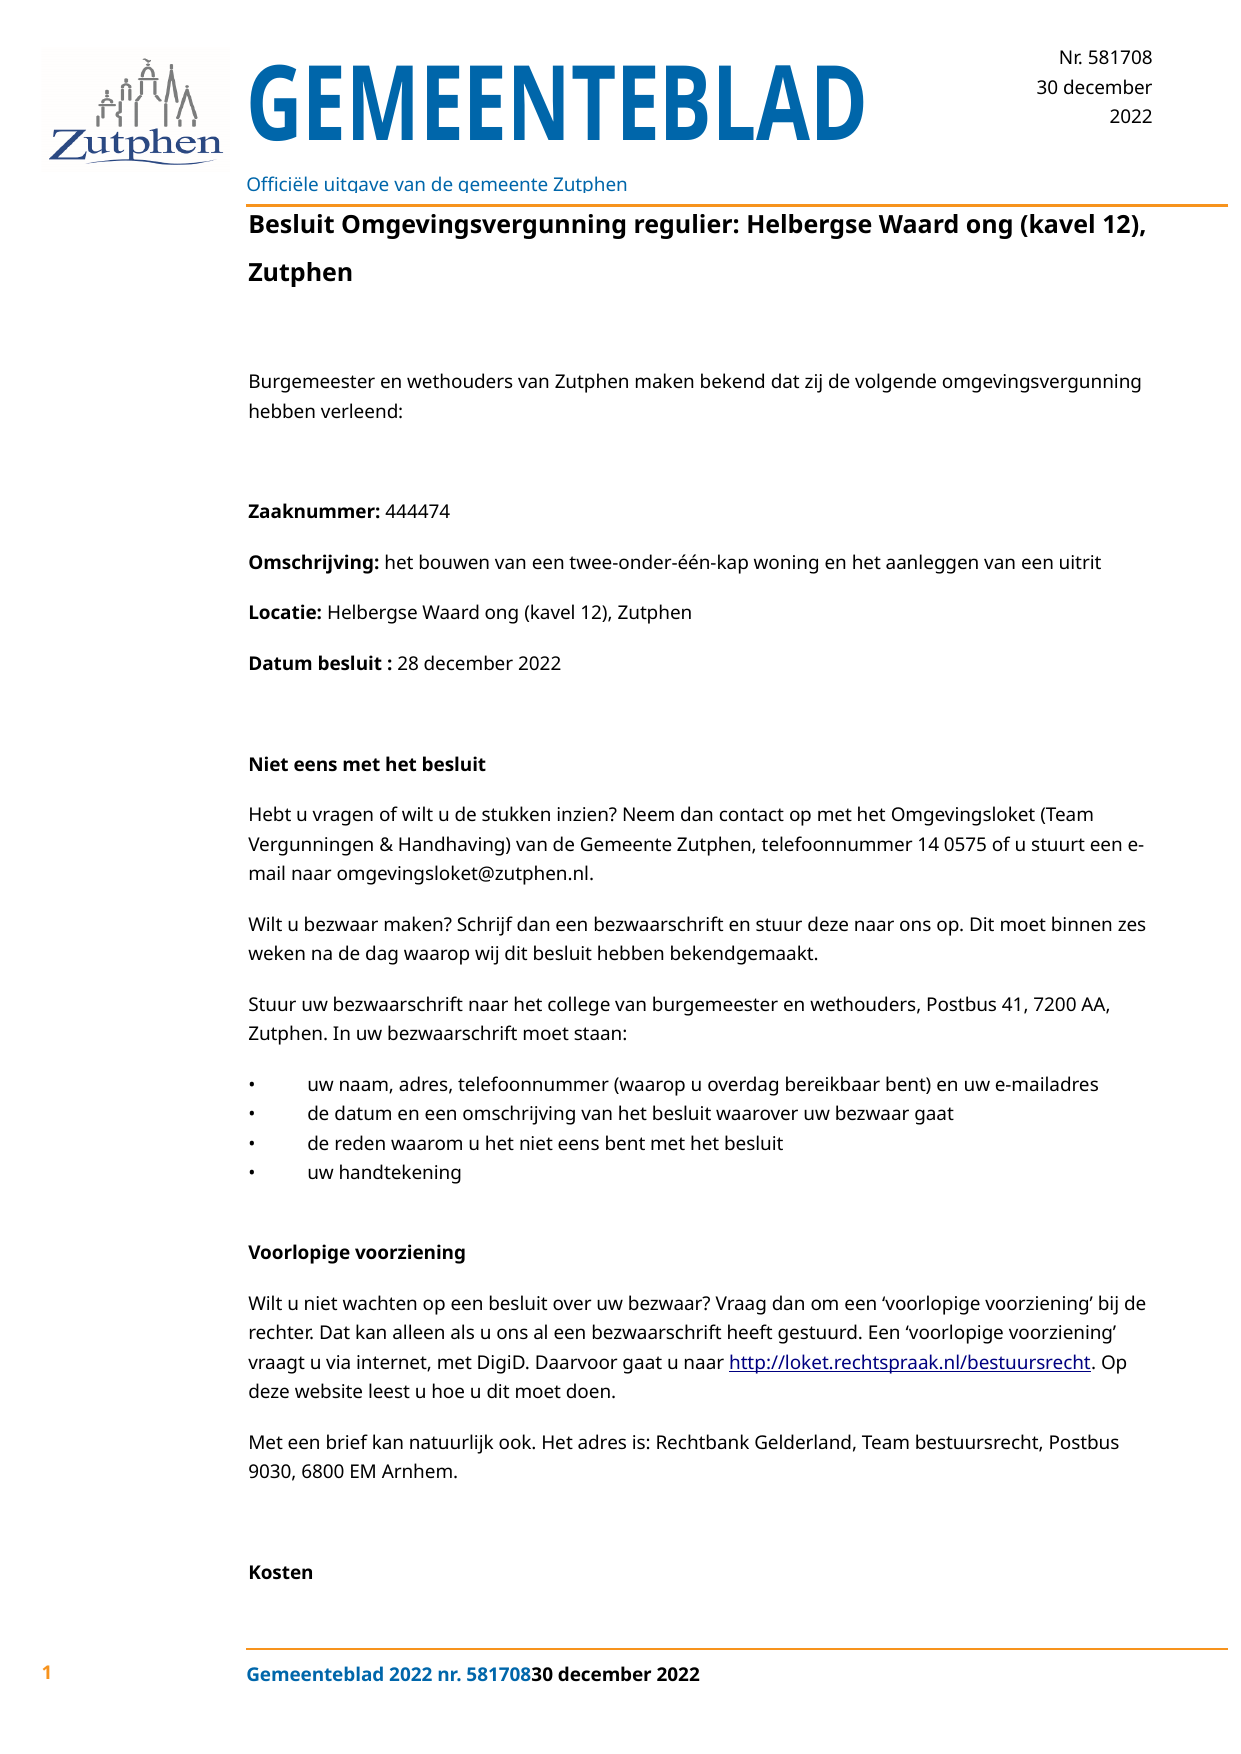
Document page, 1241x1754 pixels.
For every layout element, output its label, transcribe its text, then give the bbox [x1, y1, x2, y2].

text Besluit Omgevingsvergunning regulier: Helbergse Waard ong (kavel 12), Zutphen [248, 207, 1152, 288]
text Datum besluit : 28 december 2022 [248, 650, 1152, 676]
text Wilt u niet wachten op een besluit over uw bezwaar? Vraag dan om een ‘voorlopige voorziening’ bij de rechter. Dat kan alleen als u ons al een bezwaarschrift heeft gestuurd. Een ‘voorlopige voorziening’ vraagt u via internet, met DigiD. Daarvoor gaat u naar http://loket.rechtspraak.nl/bestuursrecht. Op deze website leest u hoe u dit moet doen. [248, 1290, 1152, 1404]
list uw naam, adres, telefoonnummer (waarop u overdag bereikbaar bent) en uw e-mailadres [248, 1071, 1152, 1097]
text Voorlopige voorziening [248, 1239, 1152, 1265]
list de datum en een omschrijving van het besluit waarover uw bezwaar gaat [248, 1100, 1152, 1126]
text Hebt u vragen of wilt u de stukken inzien? Neem dan contact op met het Omgevingsloket (Team Vergunningen & Handhaving) van de Gemeente Zutphen, telefoonnummer 14 0575 of u stuurt een e-mail naar omgevingsloket@zutphen.nl. [248, 801, 1152, 886]
text Kosten [248, 1559, 1152, 1585]
text Locatie: Helbergse Waard ong (kavel 12), Zutphen [248, 599, 1152, 625]
picture [41, 47, 231, 172]
text Wilt u bezwaar maken? Schrijf dan een bezwaarschrift en stuur deze naar ons op. Dit moet binnen zes weken na de dag waarop wij dit besluit hebben bekendgemaakt. [248, 911, 1152, 966]
text Omschrijving: het bouwen van een twee-onder-één-kap woning en het aanleggen van een uitrit [248, 549, 1152, 575]
list uw handtekening [248, 1159, 1152, 1185]
text Burgemeester en wethouders van Zutphen maken bekend dat zij de volgende omgevingsvergunning hebben verleend: [248, 368, 1152, 424]
text Met een brief kan natuurlijk ook. Het adres is: Rechtbank Gelderland, Team bestuursrecht, Postbus 9030, 6800 EM Arnhem. [248, 1429, 1152, 1484]
text Niet eens met het besluit [248, 751, 1152, 777]
text Zaaknummer: 444474 [248, 499, 1152, 524]
list de reden waarom u het niet eens bent met het besluit [248, 1130, 1152, 1156]
text Stuur uw bezwaarschrift naar het college van burgemeester en wethouders, Postbus 41, 7200 AA, Zutphen. In uw bezwaarschrift moet staan: [248, 991, 1152, 1046]
